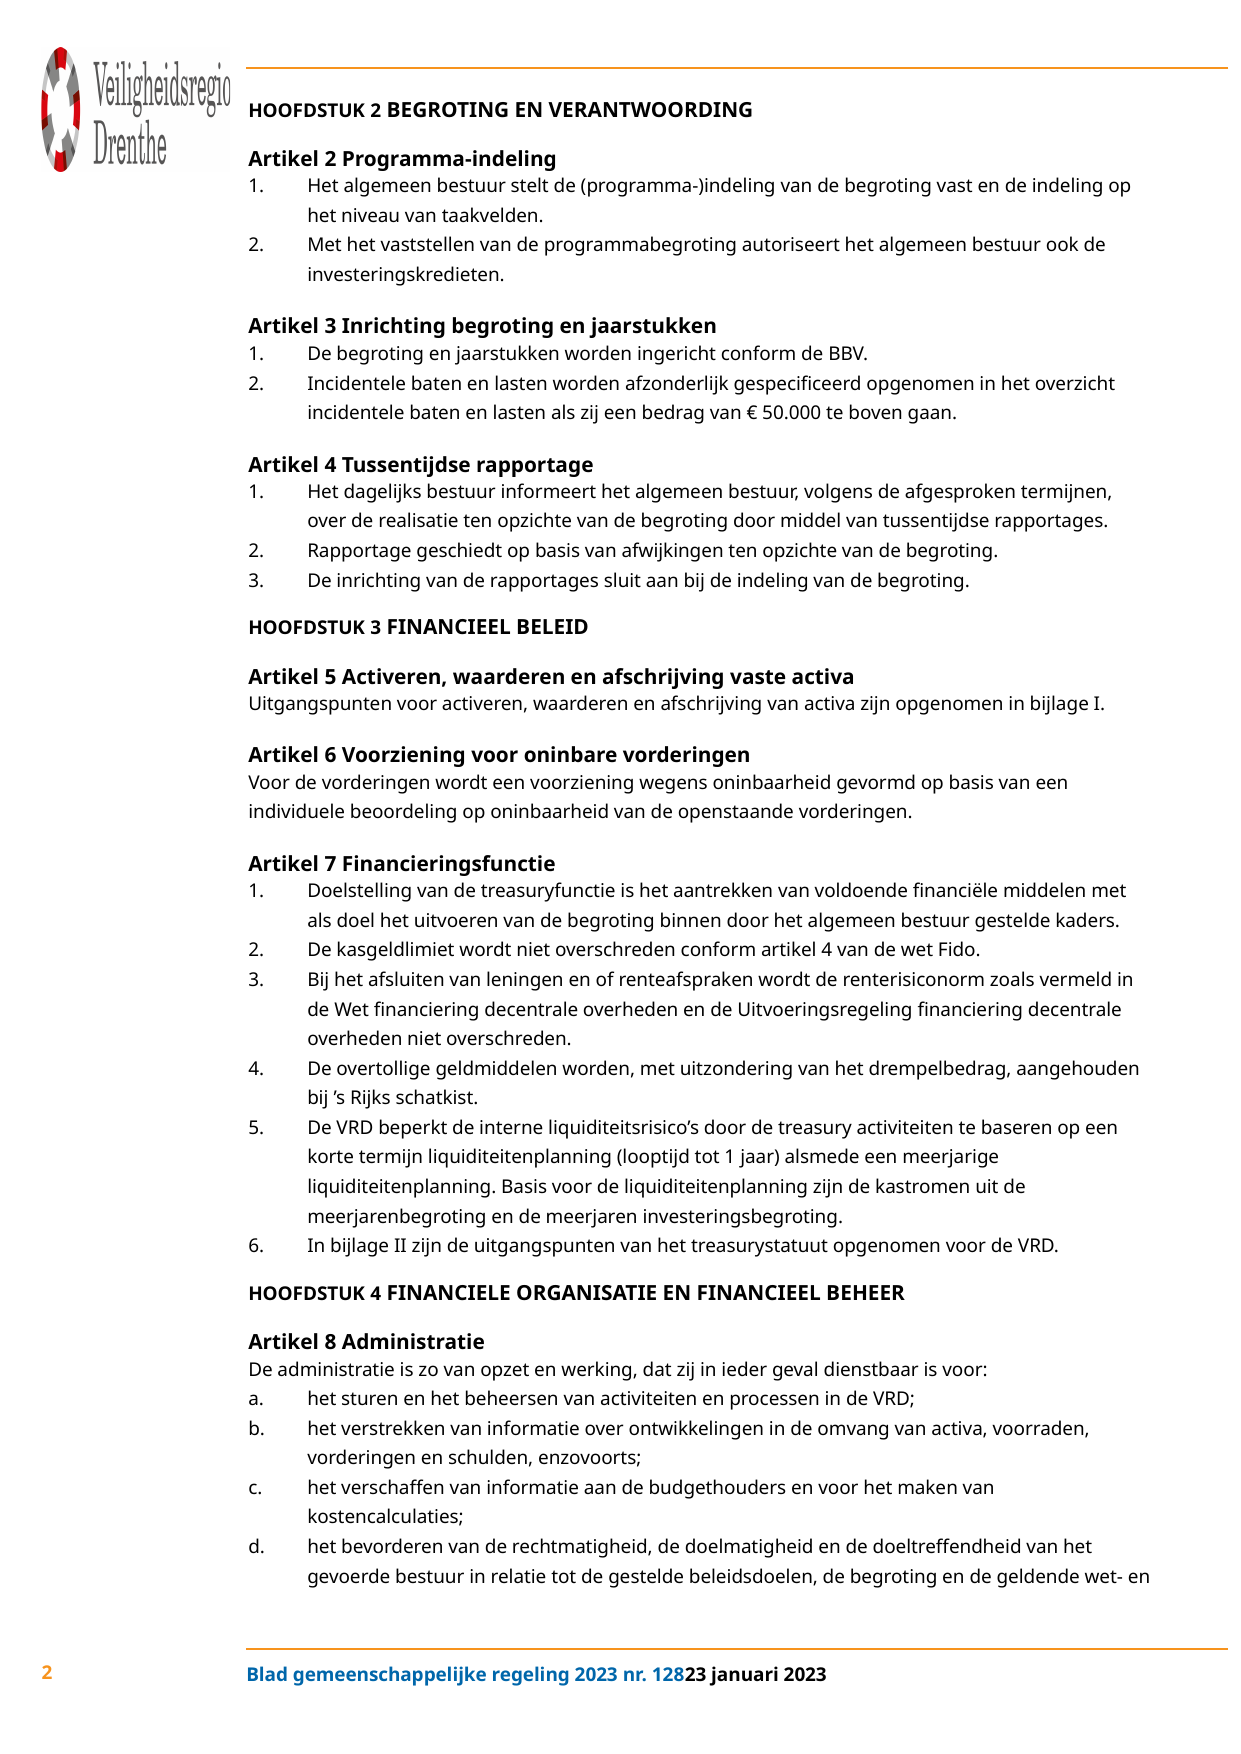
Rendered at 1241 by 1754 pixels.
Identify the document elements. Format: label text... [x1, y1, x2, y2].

text Artikel 8 Administratie [248, 1327, 1152, 1356]
text Artikel 4 Tussentijdse rapportage [248, 450, 1152, 478]
list het sturen en het beheersen van activiteiten en processen in de VRD; [248, 1385, 1152, 1411]
text De administratie is zo van opzet en werking, dat zij in ieder geval dienstbaar is voor: [248, 1356, 1152, 1382]
list De begroting en jaarstukken worden ingericht conform de BBV. [248, 340, 1152, 366]
list Het dagelijks bestuur informeert het algemeen bestuur, volgens de afgesproken termijnen, over de realisatie ten opzichte van de begroting door middel van tussentijdse rapportages. [248, 478, 1152, 533]
list Doelstelling van de treasuryfunctie is het aantrekken van voldoende financiële middelen met als doel het uitvoeren van de begroting binnen door het algemeen bestuur gestelde kaders. [248, 877, 1152, 933]
list Het algemeen bestuur stelt de (programma-)indeling van de begroting vast en de indeling op het niveau van taakvelden. [248, 172, 1152, 228]
text HOOFDSTUK 2 BEGROTING EN VERANTWOORDING [248, 95, 1152, 123]
text Artikel 5 Activeren, waarderen en afschrijving vaste activa [248, 662, 1152, 690]
list De inrichting van de rapportages sluit aan bij de indeling van de begroting. [248, 567, 1152, 593]
text HOOFDSTUK 4 FINANCIELE ORGANISATIE EN FINANCIEEL BEHEER [248, 1278, 1152, 1307]
text Voor de vorderingen wordt een voorziening wegens oninbaarheid gevormd op basis van een individuele beoordeling op oninbaarheid van de openstaande vorderingen. [248, 769, 1152, 824]
list De overtollige geldmiddelen worden, met uitzondering van het drempelbedrag, aangehouden bij ’s Rijks schatkist. [248, 1055, 1152, 1110]
list het bevorderen van de rechtmatigheid, de doelmatigheid en de doeltreffendheid van het gevoerde bestuur in relatie tot de gestelde beleidsdoelen, de begroting en de geldende wet- en [248, 1533, 1152, 1589]
list Rapportage geschiedt op basis van afwijkingen ten opzichte van de begroting. [248, 537, 1152, 563]
list Met het vaststellen van de programmabegroting autoriseert het algemeen bestuur ook de investeringskredieten. [248, 232, 1152, 287]
text Uitgangspunten voor activeren, waarderen en afschrijving van activa zijn opgenomen in bijlage I. [248, 690, 1152, 716]
list In bijlage II zijn de uitgangspunten van het treasurystatuut opgenomen voor de VRD. [248, 1232, 1152, 1258]
list Incidentele baten en lasten worden afzonderlijk gespecificeerd opgenomen in het overzicht incidentele baten en lasten als zij een bedrag van € 50.000 te boven gaan. [248, 370, 1152, 425]
list Bij het afsluiten van leningen en of renteafspraken wordt de renterisiconorm zoals vermeld in de Wet financiering decentrale overheden en de Uitvoeringsregeling financiering decentrale overheden niet overschreden. [248, 966, 1152, 1051]
text Artikel 7 Financieringsfunctie [248, 849, 1152, 877]
list het verschaffen van informatie aan de budgethouders en voor het maken van kostencalculaties; [248, 1474, 1152, 1529]
list het verstrekken van informatie over ontwikkelingen in de omvang van activa, voorraden, vorderingen en schulden, enzovoorts; [248, 1415, 1152, 1470]
text Artikel 3 Inrichting begroting en jaarstukken [248, 312, 1152, 340]
text Artikel 2 Programma-indeling [248, 144, 1152, 172]
picture [41, 47, 231, 172]
text HOOFDSTUK 3 FINANCIEEL BELEID [248, 612, 1152, 641]
list De kasgeldlimiet wordt niet overschreden conform artikel 4 van de wet Fido. [248, 937, 1152, 962]
text Artikel 6 Voorziening voor oninbare vorderingen [248, 741, 1152, 769]
list De VRD beperkt de interne liquiditeitsrisico’s door de treasury activiteiten te baseren op een korte termijn liquiditeitenplanning (looptijd tot 1 jaar) alsmede een meerjarige liquiditeitenplanning. Basis voor de liquiditeitenplanning zijn de kastromen uit de meerjarenbegroting en de meerjaren investeringsbegroting. [248, 1114, 1152, 1229]
